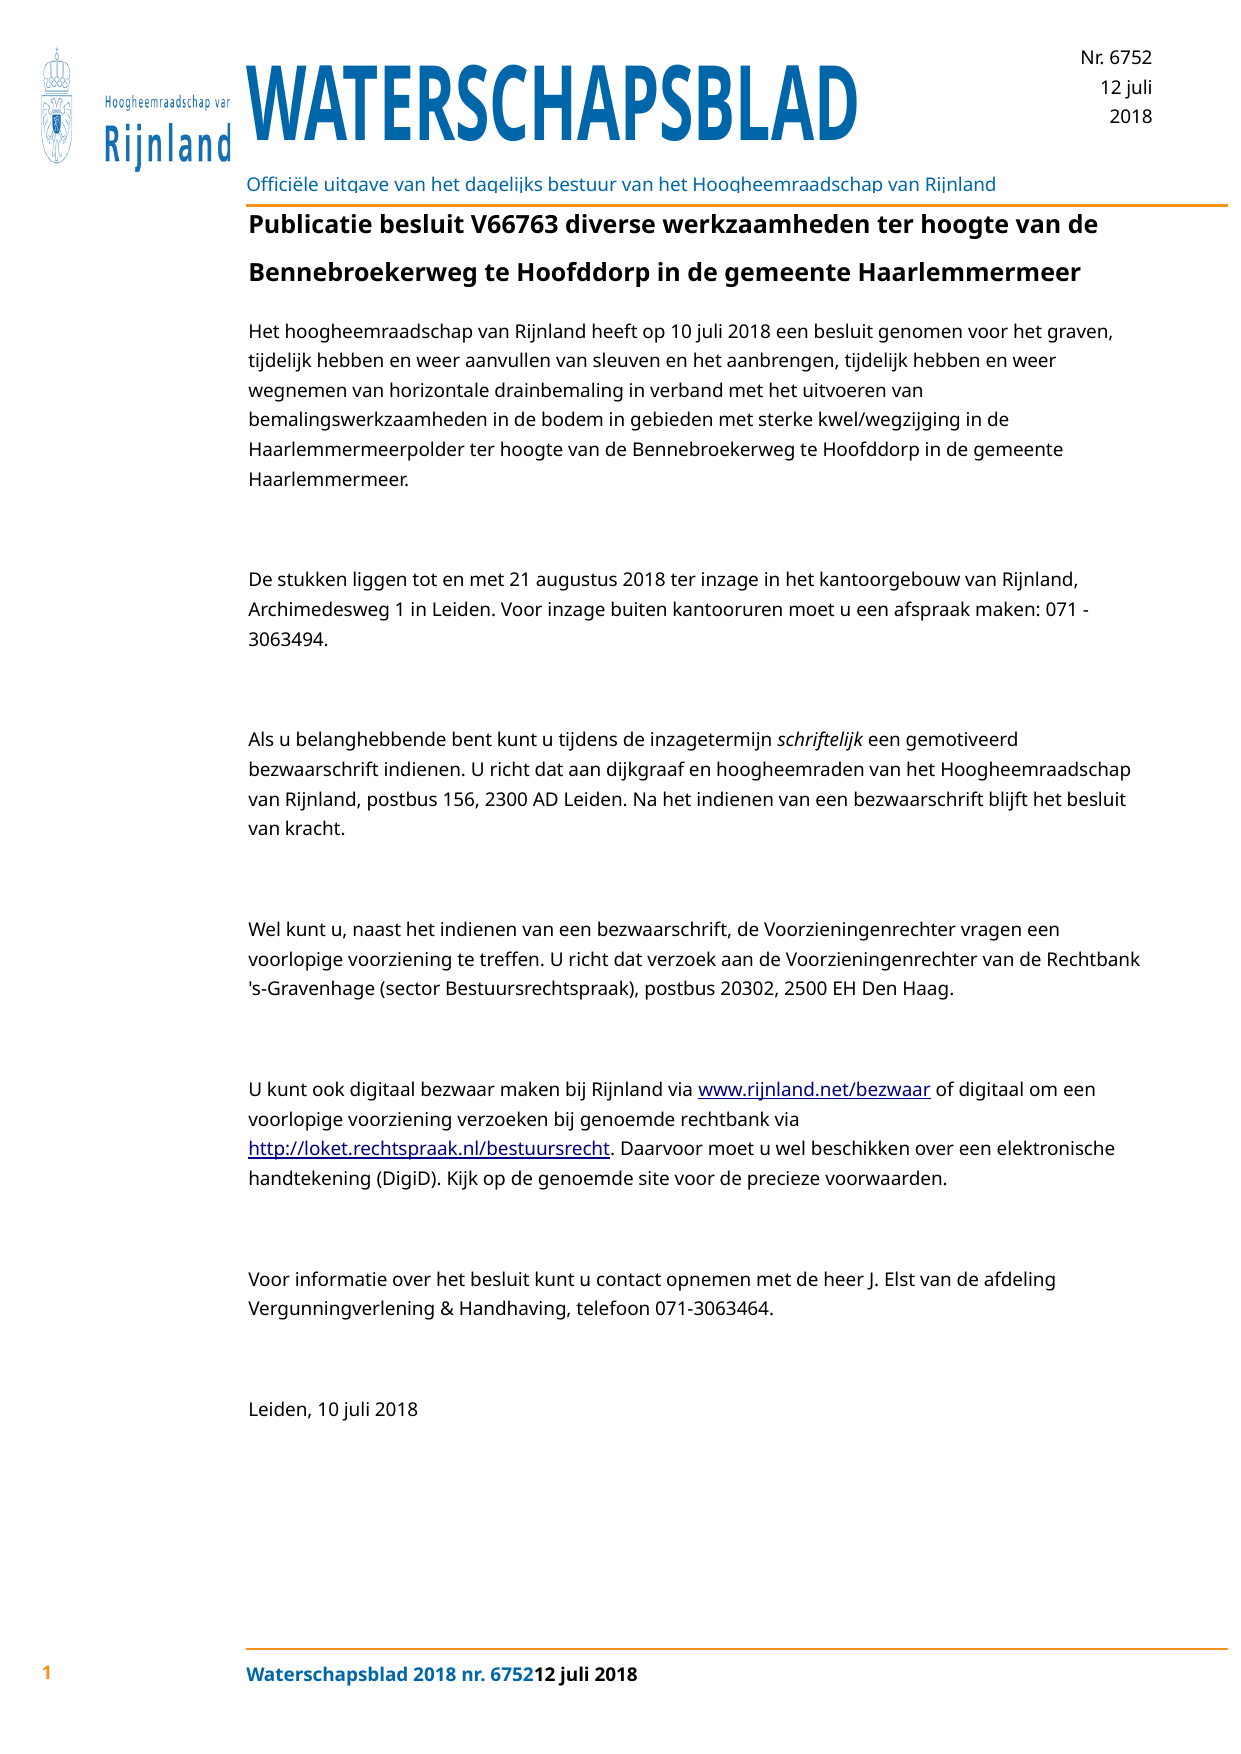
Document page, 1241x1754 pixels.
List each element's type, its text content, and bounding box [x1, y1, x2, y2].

text Publicatie besluit V66763 diverse werkzaamheden ter hoogte van de Bennebroekerweg te Hoofddorp in de gemeente Haarlemmermeer [248, 207, 1152, 288]
picture [41, 47, 231, 172]
text Wel kunt u, naast het indienen van een bezwaarschrift, de Voorzieningenrechter vragen een voorlopige voorziening te treffen. U richt dat verzoek aan de Voorzieningenrechter van de Rechtbank 's-Gravenhage (sector Bestuursrechtspraak), postbus 20302, 2500 EH Den Haag. [248, 916, 1152, 1001]
text U kunt ook digitaal bezwaar maken bij Rijnland via www.rijnland.net/bezwaar of digitaal om een voorlopige voorziening verzoeken bij genoemde rechtbank via http://loket.rechtspraak.nl/bestuursrecht. Daarvoor moet u wel beschikken over een elektronische handtekening (DigiD). Kijk op de genoemde site voor de precieze voorwaarden. [248, 1076, 1152, 1191]
text De stukken liggen tot en met 21 augustus 2018 ter inzage in het kantoorgebouw van Rijnland, Archimedesweg 1 in Leiden. Voor inzage buiten kantooruren moet u een afspraak maken: 071 - 3063494. [248, 567, 1152, 652]
text Voor informatie over het besluit kunt u contact opnemen met de heer J. Elst van de afdeling Vergunningverlening & Handhaving, telefoon 071-3063464. [248, 1266, 1152, 1321]
text Leiden, 10 juli 2018 [248, 1396, 1152, 1422]
text Als u belanghebbende bent kunt u tijdens de inzagetermijn schriftelijk een gemotiveerd bezwaarschrift indienen. U richt dat aan dijkgraaf en hoogheemraden van het Hoogheemraadschap van Rijnland, postbus 156, 2300 AD Leiden. Na het indienen van een bezwaarschrift blijft het besluit van kracht. [248, 727, 1152, 841]
text Het hoogheemraadschap van Rijnland heeft op 10 juli 2018 een besluit genomen voor het graven, tijdelijk hebben en weer aanvullen van sleuven en het aanbrengen, tijdelijk hebben en weer wegnemen van horizontale drainbemaling in verband met het uitvoeren van bemalingswerkzaamheden in de bodem in gebieden met sterke kwel/wegzijging in de Haarlemmermeerpolder ter hoogte van de Bennebroekerweg te Hoofddorp in de gemeente Haarlemmermeer. [248, 318, 1152, 492]
